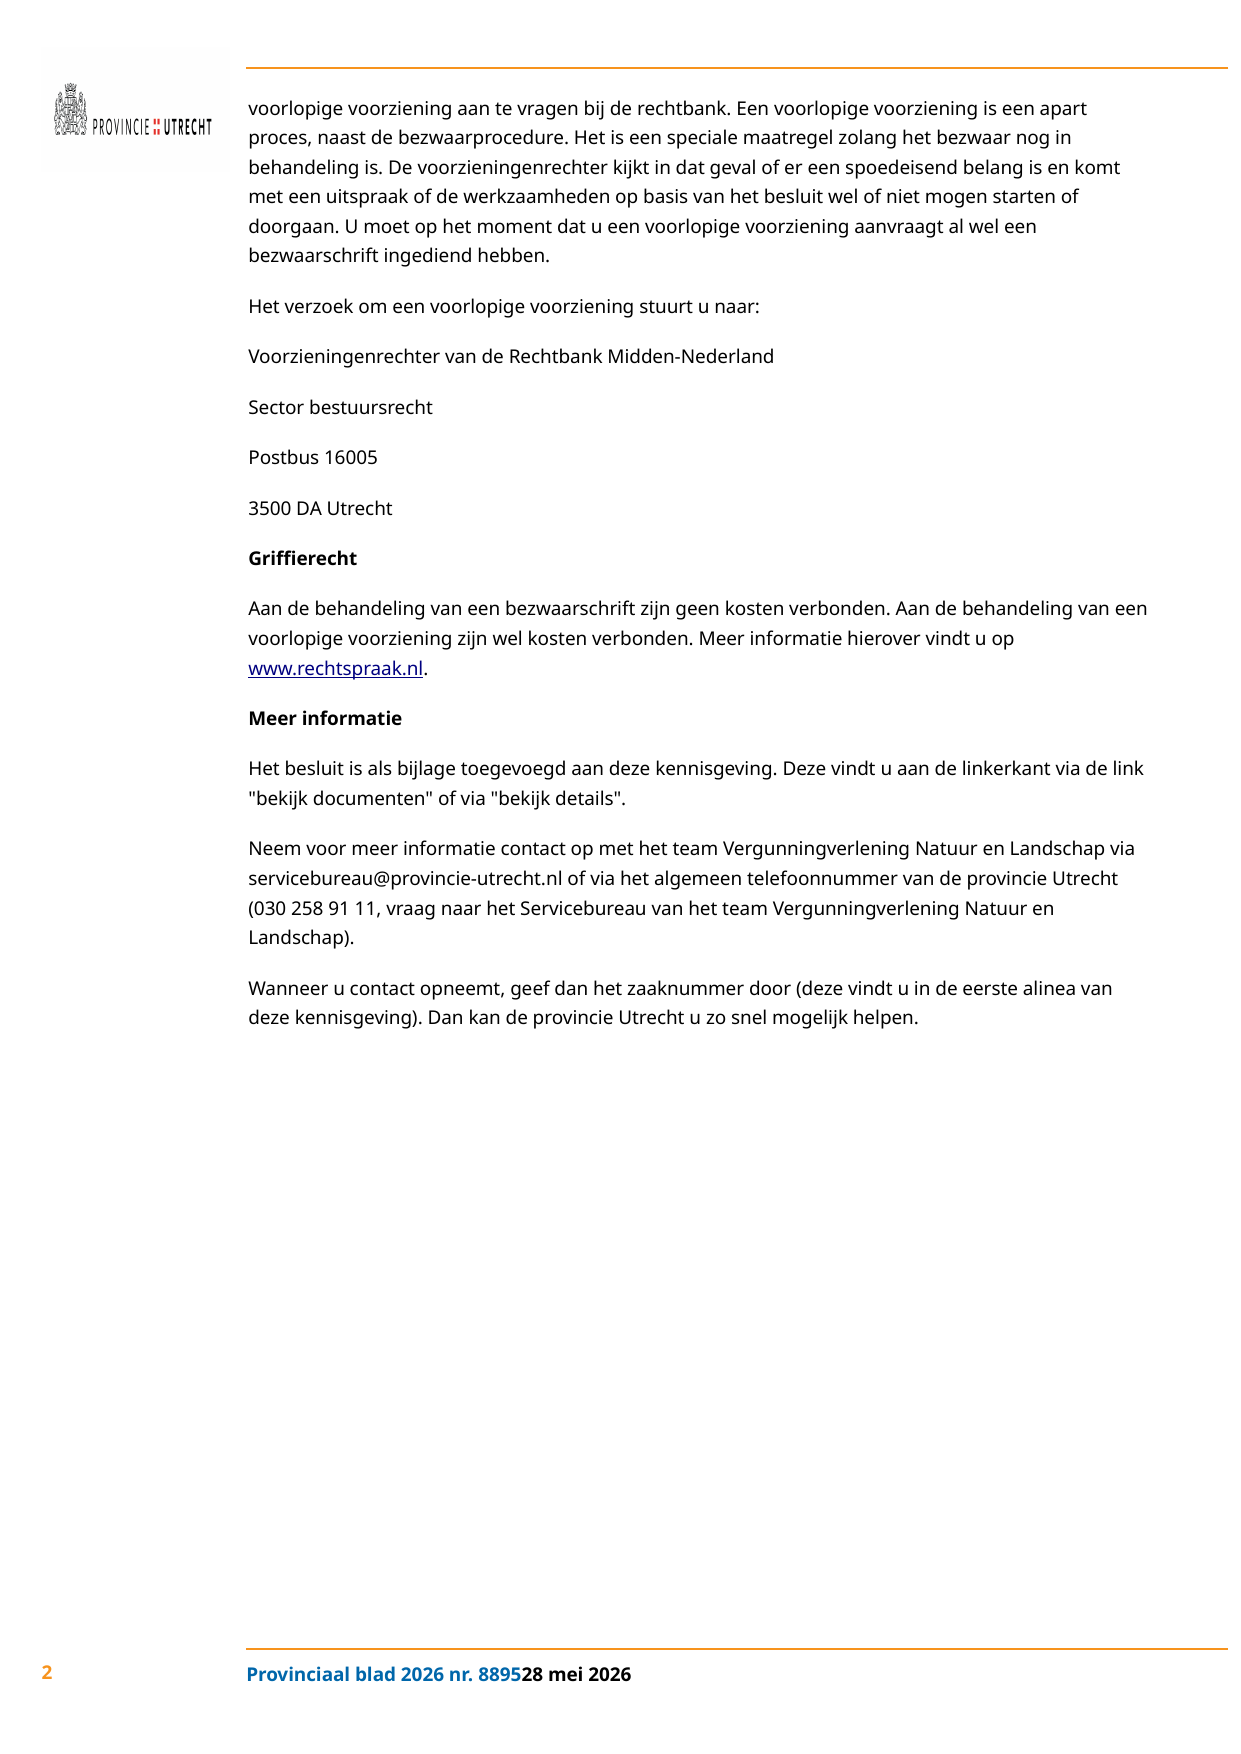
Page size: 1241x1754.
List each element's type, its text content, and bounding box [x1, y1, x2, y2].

text voorlopige voorziening aan te vragen bij de rechtbank. Een voorlopige voorziening is een apart proces, naast de bezwaarprocedure. Het is een speciale maatregel zolang het bezwaar nog in behandeling is. De voorzieningenrechter kijkt in dat geval of er een spoedeisend belang is en komt met een uitspraak of de werkzaamheden op basis van het besluit wel of niet mogen starten of doorgaan. U moet op het moment dat u een voorlopige voorziening aanvraagt al wel een bezwaarschrift ingediend hebben. [248, 95, 1152, 268]
text Postbus 16005 [248, 444, 1152, 470]
text Voorzieningenrechter van de Rechtbank Midden-Nederland [248, 343, 1152, 369]
text Sector bestuursrecht [248, 394, 1152, 420]
text Het verzoek om een voorlopige voorziening stuurt u naar: [248, 293, 1152, 319]
text Griffierecht [248, 545, 1152, 571]
text Het besluit is als bijlage toegevoegd aan deze kennisgeving. Deze vindt u aan de linkerkant via de link "bekijk documenten" of via "bekijk details". [248, 756, 1152, 811]
text Meer informatie [248, 705, 1152, 731]
text Wanneer u contact opneemt, geef dan het zaaknummer door (deze vindt u in de eerste alinea van deze kennisgeving). Dan kan de provincie Utrecht u zo snel mogelijk helpen. [248, 975, 1152, 1030]
text 3500 DA Utrecht [248, 495, 1152, 521]
picture [41, 47, 231, 172]
text Neem voor meer informatie contact op met het team Vergunningverlening Natuur en Landschap via servicebureau@provincie-utrecht.nl of via het algemeen telefoonnummer van de provincie Utrecht (030 258 91 11, vraag naar het Servicebureau van het team Vergunningverlening Natuur en Landschap). [248, 836, 1152, 950]
text Aan de behandeling van een bezwaarschrift zijn geen kosten verbonden. Aan de behandeling van een voorlopige voorziening zijn wel kosten verbonden. Meer informatie hierover vindt u op www.rechtspraak.nl. [248, 596, 1152, 681]
